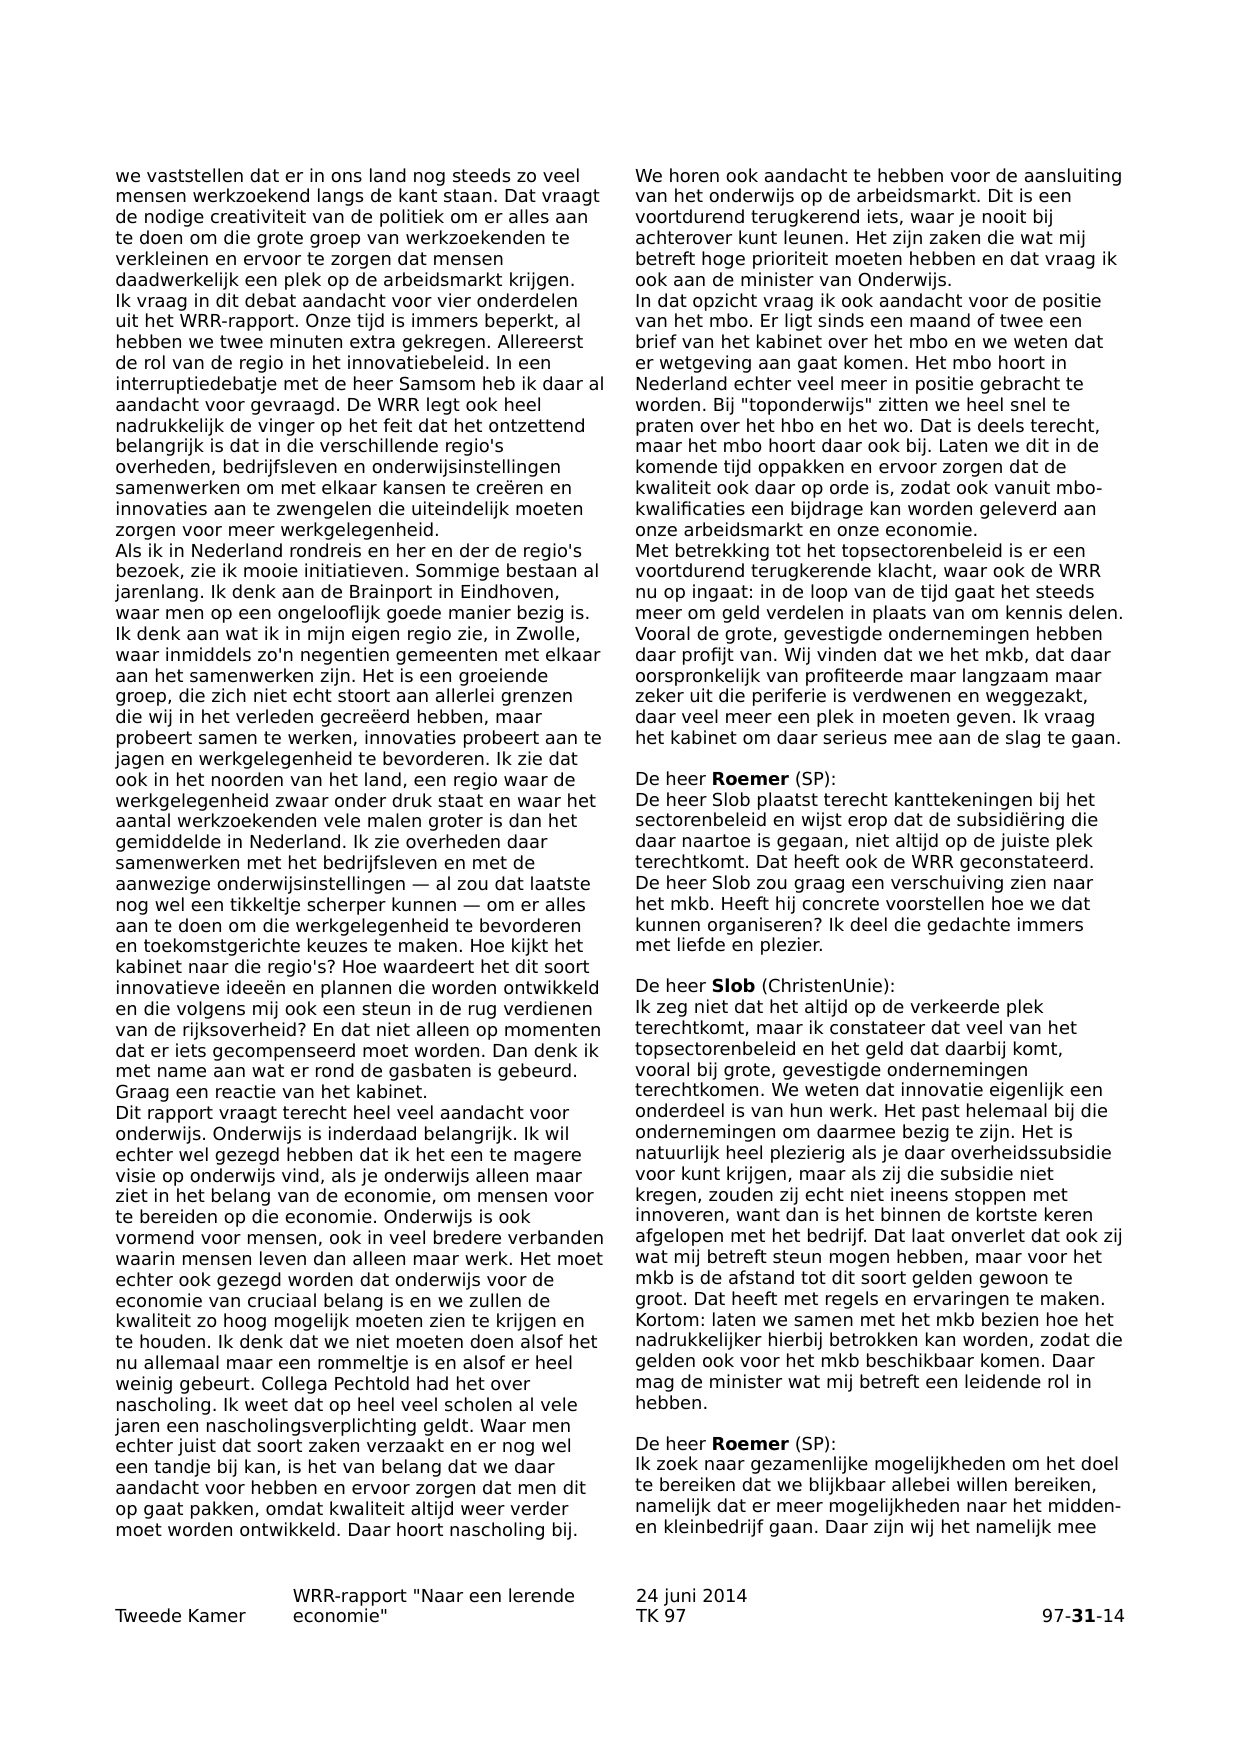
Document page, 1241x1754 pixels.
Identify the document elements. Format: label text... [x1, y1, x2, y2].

text Ik zoek naar gezamenlijke mogelijkheden om het doel te bereiken dat we blijkbaar allebei willen bereiken, namelijk dat er meer mogelijkheden naar het midden- en kleinbedrijf gaan. Daar zijn wij het namelijk mee [635, 1454, 1125, 1537]
text We horen ook aandacht te hebben voor de aansluiting van het onderwijs op de arbeidsmarkt. Dit is een voortdurend terugkerend iets, waar je nooit bij achterover kunt leunen. Het zijn zaken die wat mij betreft hoge prioriteit moeten hebben en dat vraag ik ook aan de minister van Onderwijs. [635, 165, 1125, 290]
text De heer Slob plaatst terecht kanttekeningen bij het sectorenbeleid en wijst erop dat de subsidiëring die daar naartoe is gegaan, niet altijd op de juiste plek terechtkomt. Dat heeft ook de WRR geconstateerd. De heer Slob zou graag een verschuiving zien naar het mkb. Heeft hij concrete voorstellen hoe we dat kunnen organiseren? Ik deel die gedachte immers met liefde en plezier. [635, 789, 1125, 956]
text De heer Slob (ChristenUnie): [635, 976, 1125, 997]
text Ik zeg niet dat het altijd op de verkeerde plek terechtkomt, maar ik constateer dat veel van het topsectorenbeleid en het geld dat daarbij komt, vooral bij grote, gevestigde ondernemingen terechtkomen. We weten dat innovatie eigenlijk een onderdeel is van hun werk. Het past helemaal bij die ondernemingen om daarmee bezig te zijn. Het is natuurlijk heel plezierig als je daar overheidssubsidie voor kunt krijgen, maar als zij die subsidie niet kregen, zouden zij echt niet ineens stoppen met innoveren, want dan is het binnen de kortste keren afgelopen met het bedrijf. Dat laat onverlet dat ook zij wat mij betreft steun mogen hebben, maar voor het mkb is de afstand tot dit soort gelden gewoon te groot. Dat heeft met regels en ervaringen te maken. Kortom: laten we samen met het mkb bezien hoe het nadrukkelijker hierbij betrokken kan worden, zodat die gelden ook voor het mkb beschikbaar komen. Daar mag de minister wat mij betreft een leidende rol in hebben. [635, 997, 1125, 1413]
text Met betrekking tot het topsectorenbeleid is er een voortdurend terugkerende klacht, waar ook de WRR nu op ingaat: in de loop van de tijd gaat het steeds meer om geld verdelen in plaats van om kennis delen. Vooral de grote, gevestigde ondernemingen hebben daar profijt van. Wij vinden dat we het mkb, dat daar oorspronkelijk van profiteerde maar langzaam maar zeker uit die periferie is verdwenen en weggezakt, daar veel meer een plek in moeten geven. Ik vraag het kabinet om daar serieus mee aan de slag te gaan. [635, 540, 1125, 749]
text Ik vraag in dit debat aandacht voor vier onderdelen uit het WRR-rapport. Onze tijd is immers beperkt, al hebben we twee minuten extra gekregen. Allereerst de rol van de regio in het innovatiebeleid. In een interruptiedebatje met de heer Samsom heb ik daar al aandacht voor gevraagd. De WRR legt ook heel nadrukkelijk de vinger op het feit dat het ontzettend belangrijk is dat in die verschillende regio's overheden, bedrijfsleven en onderwijsinstellingen samenwerken om met elkaar kansen te creëren en innovaties aan te zwengelen die uiteindelijk moeten zorgen voor meer werkgelegenheid. [115, 290, 605, 540]
text In dat opzicht vraag ik ook aandacht voor de positie van het mbo. Er ligt sinds een maand of twee een brief van het kabinet over het mbo en we weten dat er wetgeving aan gaat komen. Het mbo hoort in Nederland echter veel meer in positie gebracht te worden. Bij "toponderwijs" zitten we heel snel te praten over het hbo en het wo. Dat is deels terecht, maar het mbo hoort daar ook bij. Laten we dit in de komende tijd oppakken en ervoor zorgen dat de kwaliteit ook daar op orde is, zodat ook vanuit mbo-kwalificaties een bijdrage kan worden geleverd aan onze arbeidsmarkt en onze economie. [635, 290, 1125, 540]
text De heer Roemer (SP): [635, 769, 1125, 789]
text De heer Roemer (SP): [635, 1433, 1125, 1454]
text Als ik in Nederland rondreis en her en der de regio's bezoek, zie ik mooie initiatieven. Sommige bestaan al jarenlang. Ik denk aan de Brainport in Eindhoven, waar men op een ongelooflijk goede manier bezig is. Ik denk aan wat ik in mijn eigen regio zie, in Zwolle, waar inmiddels zo'n negentien gemeenten met elkaar aan het samenwerken zijn. Het is een groeiende groep, die zich niet echt stoort aan allerlei grenzen die wij in het verleden gecreëerd hebben, maar probeert samen te werken, innovaties probeert aan te jagen en werkgelegenheid te bevorderen. Ik zie dat ook in het noorden van het land, een regio waar de werkgelegenheid zwaar onder druk staat en waar het aantal werkzoekenden vele malen groter is dan het gemiddelde in Nederland. Ik zie overheden daar samenwerken met het bedrijfsleven en met de aanwezige onderwijsinstellingen — al zou dat laatste nog wel een tikkeltje scherper kunnen — om er alles aan te doen om die werkgelegenheid te bevorderen en toekomstgerichte keuzes te maken. Hoe kijkt het kabinet naar die regio's? Hoe waardeert het dit soort innovatieve ideeën en plannen die worden ontwikkeld en die volgens mij ook een steun in de rug verdienen van de rijksoverheid? En dat niet alleen op momenten dat er iets gecompenseerd moet worden. Dan denk ik met name aan wat er rond de gasbaten is gebeurd. Graag een reactie van het kabinet. [115, 540, 605, 1103]
text we vaststellen dat er in ons land nog steeds zo veel mensen werkzoekend langs de kant staan. Dat vraagt de nodige creativiteit van de politiek om er alles aan te doen om die grote groep van werkzoekenden te verkleinen en ervoor te zorgen dat mensen daadwerkelijk een plek op de arbeidsmarkt krijgen. [115, 165, 605, 290]
text Dit rapport vraagt terecht heel veel aandacht voor onderwijs. Onderwijs is inderdaad belangrijk. Ik wil echter wel gezegd hebben dat ik het een te magere visie op onderwijs vind, als je onderwijs alleen maar ziet in het belang van de economie, om mensen voor te bereiden op die economie. Onderwijs is ook vormend voor mensen, ook in veel bredere verbanden waarin mensen leven dan alleen maar werk. Het moet echter ook gezegd worden dat onderwijs voor de economie van cruciaal belang is en we zullen de kwaliteit zo hoog mogelijk moeten zien te krijgen en te houden. Ik denk dat we niet moeten doen alsof het nu allemaal maar een rommeltje is en alsof er heel weinig gebeurt. Collega Pechtold had het over nascholing. Ik weet dat op heel veel scholen al vele jaren een nascholingsverplichting geldt. Waar men echter juist dat soort zaken verzaakt en er nog wel een tandje bij kan, is het van belang dat we daar aandacht voor hebben en ervoor zorgen dat men dit op gaat pakken, omdat kwaliteit altijd weer verder moet worden ontwikkeld. Daar hoort nascholing bij. [115, 1103, 605, 1540]
